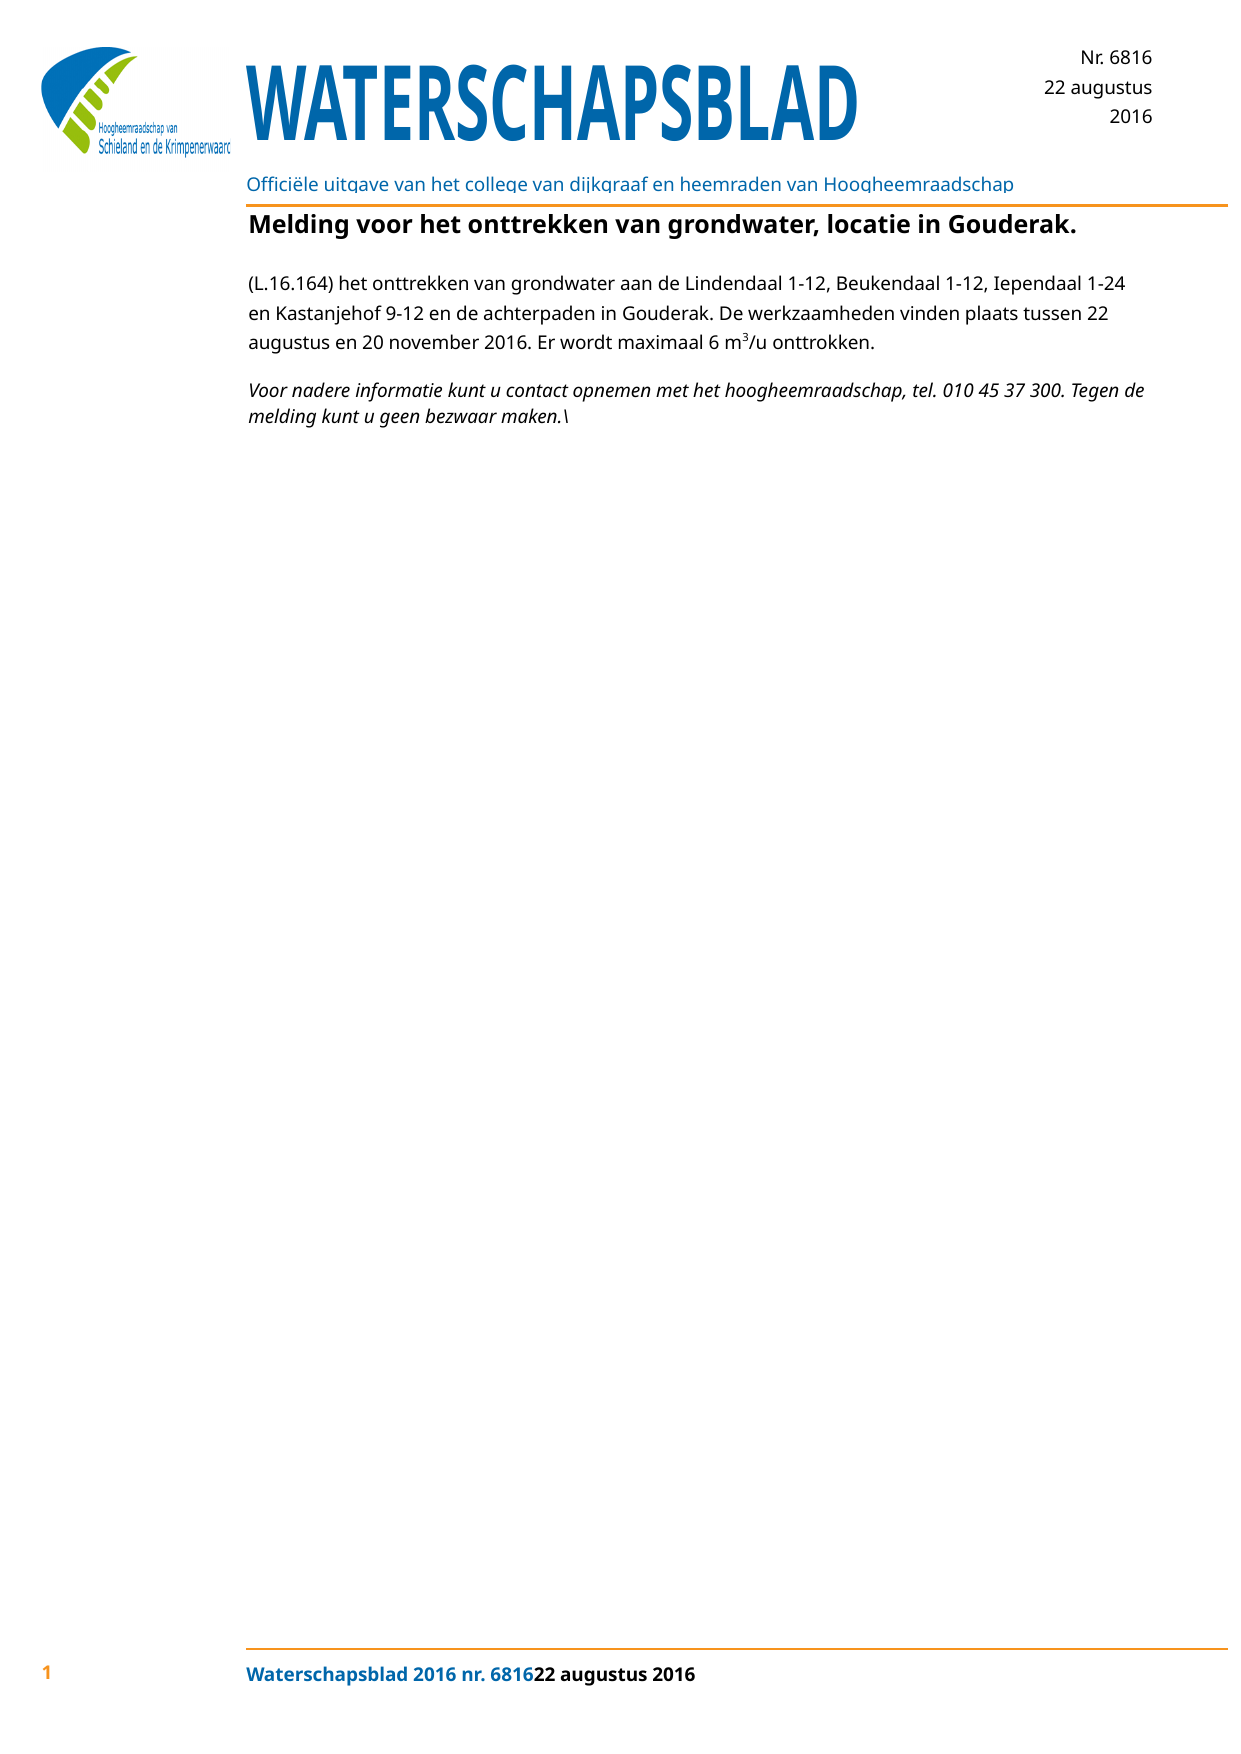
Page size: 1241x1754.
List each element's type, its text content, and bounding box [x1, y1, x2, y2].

picture [41, 47, 231, 172]
text Voor nadere informatie kunt u contact opnemen met het hoogheemraadschap, tel. 010 45 37 300. Tegen de melding kunt u geen bezwaar maken.\ [248, 377, 1152, 429]
text (L.16.164) het onttrekken van grondwater aan de Lindendaal 1-12, Beukendaal 1-12, Iependaal 1-24 en Kastanjehof 9-12 en de achterpaden in Gouderak. De werkzaamheden vinden plaats tussen 22 augustus en 20 november 2016. Er wordt maximaal 6 m3/u onttrokken. [248, 270, 1152, 355]
text Melding voor het onttrekken van grondwater, locatie in Gouderak. [248, 207, 1152, 241]
